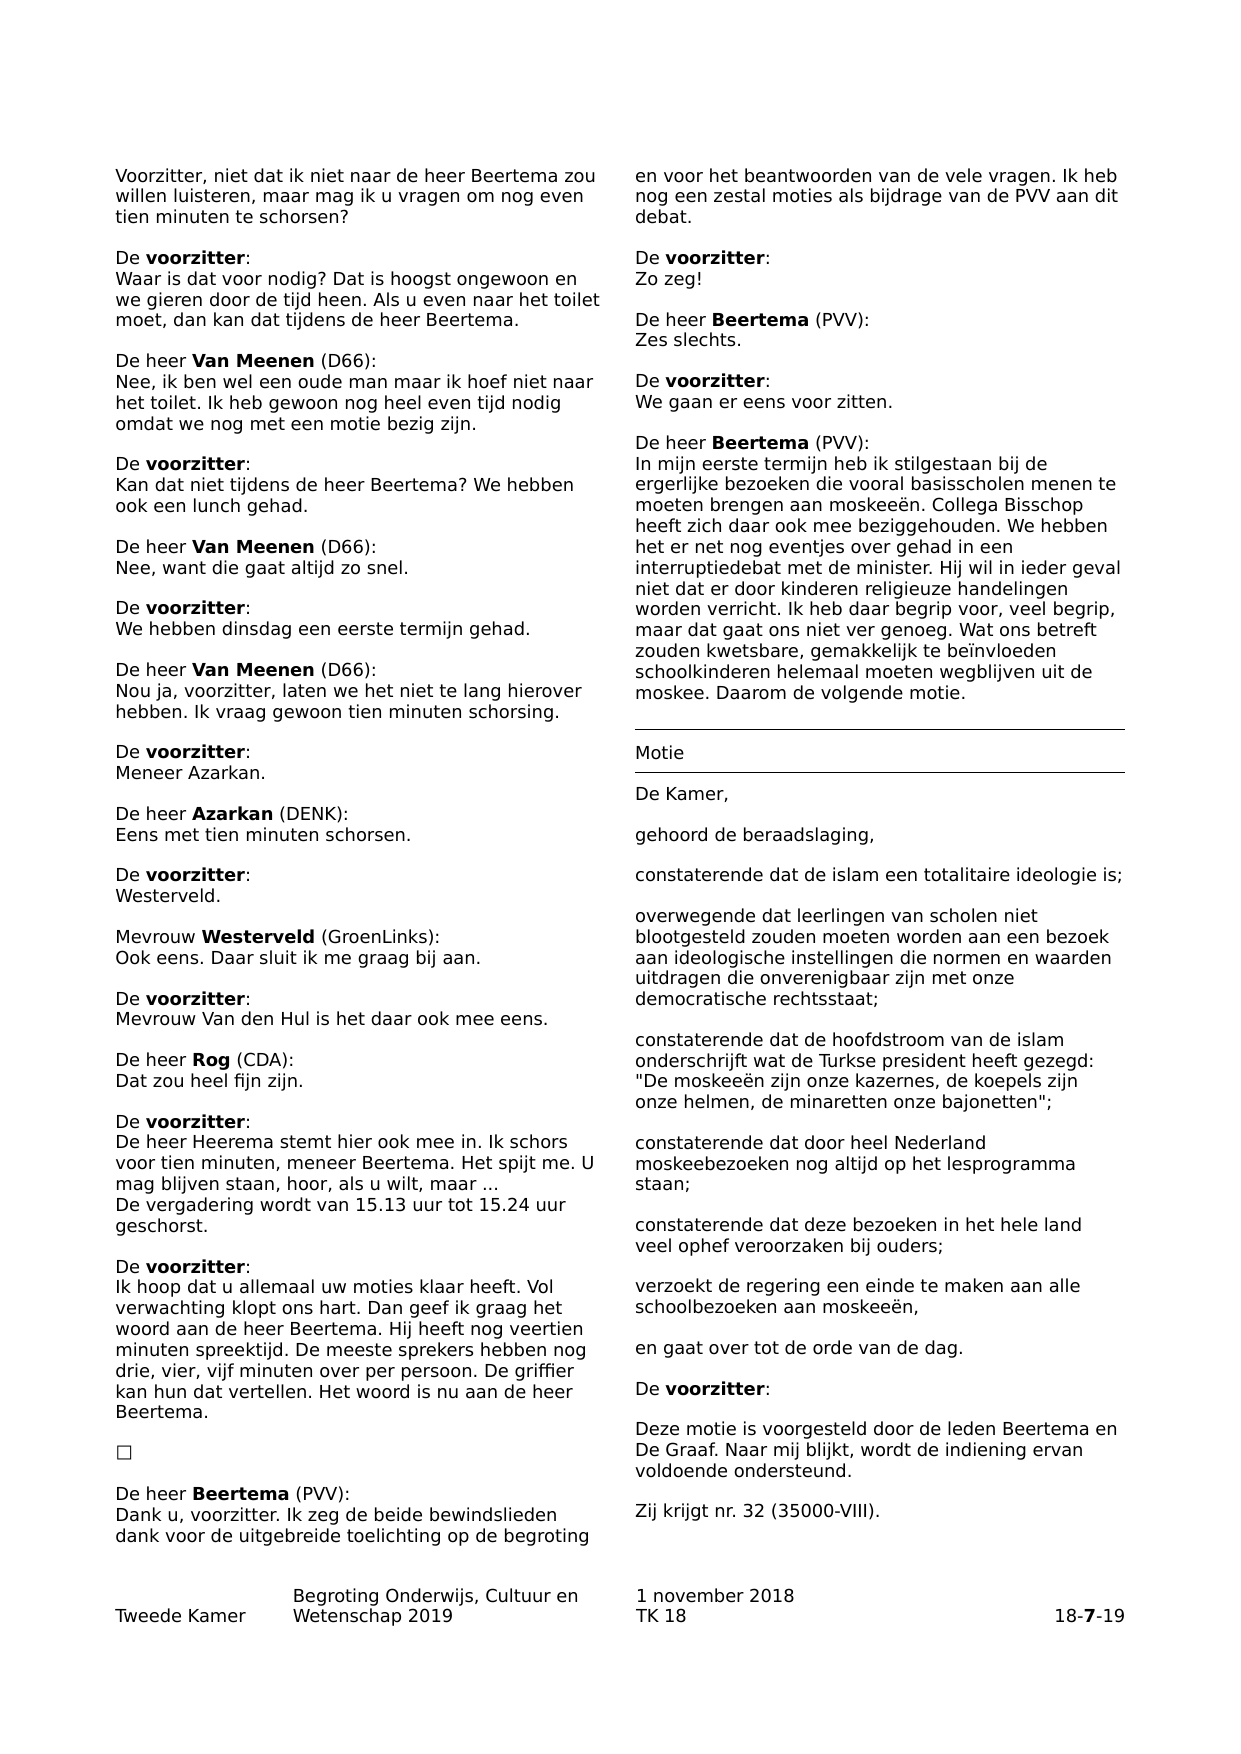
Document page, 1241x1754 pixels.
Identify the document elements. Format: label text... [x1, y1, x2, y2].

text Mevrouw Westerveld (GroenLinks): [115, 927, 605, 948]
text De voorzitter: [115, 865, 605, 886]
text Dank u, voorzitter. Ik zeg de beide bewindslieden dank voor de uitgebreide toelichting op de begroting [115, 1504, 605, 1546]
text De voorzitter: [115, 598, 605, 619]
text De voorzitter: [115, 988, 605, 1009]
text De voorzitter: [115, 454, 605, 475]
text De heer Van Meenen (D66): [115, 351, 605, 372]
text Nee, ik ben wel een oude man maar ik hoef niet naar het toilet. Ik heb gewoon nog heel even tijd nodig omdat we nog met een motie bezig zijn. [115, 372, 605, 434]
text De heer Van Meenen (D66): [115, 660, 605, 681]
text Waar is dat voor nodig? Dat is hoogst ongewoon en we gieren door de tijd heen. Als u even naar het toilet moet, dan kan dat tijdens de heer Beertema. [115, 268, 605, 331]
text constaterende dat deze bezoeken in het hele land veel ophef veroorzaken bij ouders; [635, 1215, 1125, 1256]
text Nou ja, voorzitter, laten we het niet te lang hierover hebben. Ik vraag gewoon tien minuten schorsing. [115, 681, 605, 722]
text en voor het beantwoorden van de vele vragen. Ik heb nog een zestal moties als bijdrage van de PVV aan dit debat. [635, 165, 1125, 228]
text De heer Van Meenen (D66): [115, 537, 605, 557]
text De heer Heerema stemt hier ook mee in. Ik schors voor tien minuten, meneer Beertema. Het spijt me. U mag blijven staan, hoor, als u wilt, maar ... [115, 1132, 605, 1195]
text In mijn eerste termijn heb ik stilgestaan bij de ergerlijke bezoeken die vooral basisscholen menen te moeten brengen aan moskeeën. Collega Bisschop heeft zich daar ook mee beziggehouden. We hebben het er net nog eventjes over gehad in een interruptiedebat met de minister. Hij wil in ieder geval niet dat er door kinderen religieuze handelingen worden verricht. Ik heb daar begrip voor, veel begrip, maar dat gaat ons niet ver genoeg. Wat ons betreft zouden kwetsbare, gemakkelijk te beïnvloeden schoolkinderen helemaal moeten wegblijven uit de moskee. Daarom de volgende motie. [635, 453, 1125, 703]
text De voorzitter: [635, 248, 1125, 268]
text Motie [635, 743, 1125, 764]
text De heer Rog (CDA): [115, 1050, 605, 1071]
text Zij krijgt nr. 32 (35000-VIII). [635, 1501, 1125, 1522]
text Westerveld. [115, 886, 605, 907]
text gehoord de beraadslaging, [635, 824, 1125, 845]
text De heer Beertema (PVV): [635, 432, 1125, 453]
text De voorzitter: [635, 1378, 1125, 1399]
text De voorzitter: [115, 742, 605, 763]
text De voorzitter: [635, 371, 1125, 392]
text Ik hoop dat u allemaal uw moties klaar heeft. Vol verwachting klopt ons hart. Dan geef ik graag het woord aan de heer Beertema. Hij heeft nog veertien minuten spreektijd. De meeste sprekers hebben nog drie, vier, vijf minuten over per persoon. De griffier kan hun dat vertellen. Het woord is nu aan de heer Beertema. [115, 1277, 605, 1423]
text De heer Beertema (PVV): [115, 1484, 605, 1504]
text en gaat over tot de orde van de dag. [635, 1338, 1125, 1358]
text overwegende dat leerlingen van scholen niet blootgesteld zouden moeten worden aan een bezoek aan ideologische instellingen die normen en waarden uitdragen die onverenigbaar zijn met onze democratische rechtsstaat; [635, 906, 1125, 1010]
text De heer Azarkan (DENK): [115, 804, 605, 824]
text De voorzitter: [115, 1112, 605, 1132]
text De vergadering wordt van 15.13 uur tot 15.24 uur geschorst. [115, 1195, 605, 1236]
text Meneer Azarkan. [115, 763, 605, 784]
text Mevrouw Van den Hul is het daar ook mee eens. [115, 1009, 605, 1030]
text verzoekt de regering een einde te maken aan alle schoolbezoeken aan moskeeën, [635, 1276, 1125, 1318]
text De voorzitter: [115, 1256, 605, 1277]
text Deze motie is voorgesteld door de leden Beertema en De Graaf. Naar mij blijkt, wordt de indiening ervan voldoende ondersteund. [635, 1419, 1125, 1481]
text constaterende dat de hoofdstroom van de islam onderschrijft wat de Turkse president heeft gezegd: "De moskeeën zijn onze kazernes, de koepels zijn onze helmen, de minaretten onze bajonetten"; [635, 1030, 1125, 1113]
text Nee, want die gaat altijd zo snel. [115, 557, 605, 578]
text constaterende dat door heel Nederland moskeebezoeken nog altijd op het lesprogramma staan; [635, 1133, 1125, 1195]
text We gaan er eens voor zitten. [635, 392, 1125, 412]
text Ook eens. Daar sluit ik me graag bij aan. [115, 948, 605, 968]
text We hebben dinsdag een eerste termijn gehad. [115, 619, 605, 640]
text Eens met tien minuten schorsen. [115, 824, 605, 845]
text De voorzitter: [115, 248, 605, 268]
text De heer Beertema (PVV): [635, 309, 1125, 330]
text ⬜ [115, 1443, 605, 1464]
text Kan dat niet tijdens de heer Beertema? We hebben ook een lunch gehad. [115, 475, 605, 517]
text Dat zou heel fijn zijn. [115, 1071, 605, 1092]
text Zo zeg! [635, 268, 1125, 289]
text constaterende dat de islam een totalitaire ideologie is; [635, 865, 1125, 886]
text Zes slechts. [635, 330, 1125, 351]
text Voorzitter, niet dat ik niet naar de heer Beertema zou willen luisteren, maar mag ik u vragen om nog even tien minuten te schorsen? [115, 165, 605, 228]
text De Kamer, [635, 784, 1125, 804]
